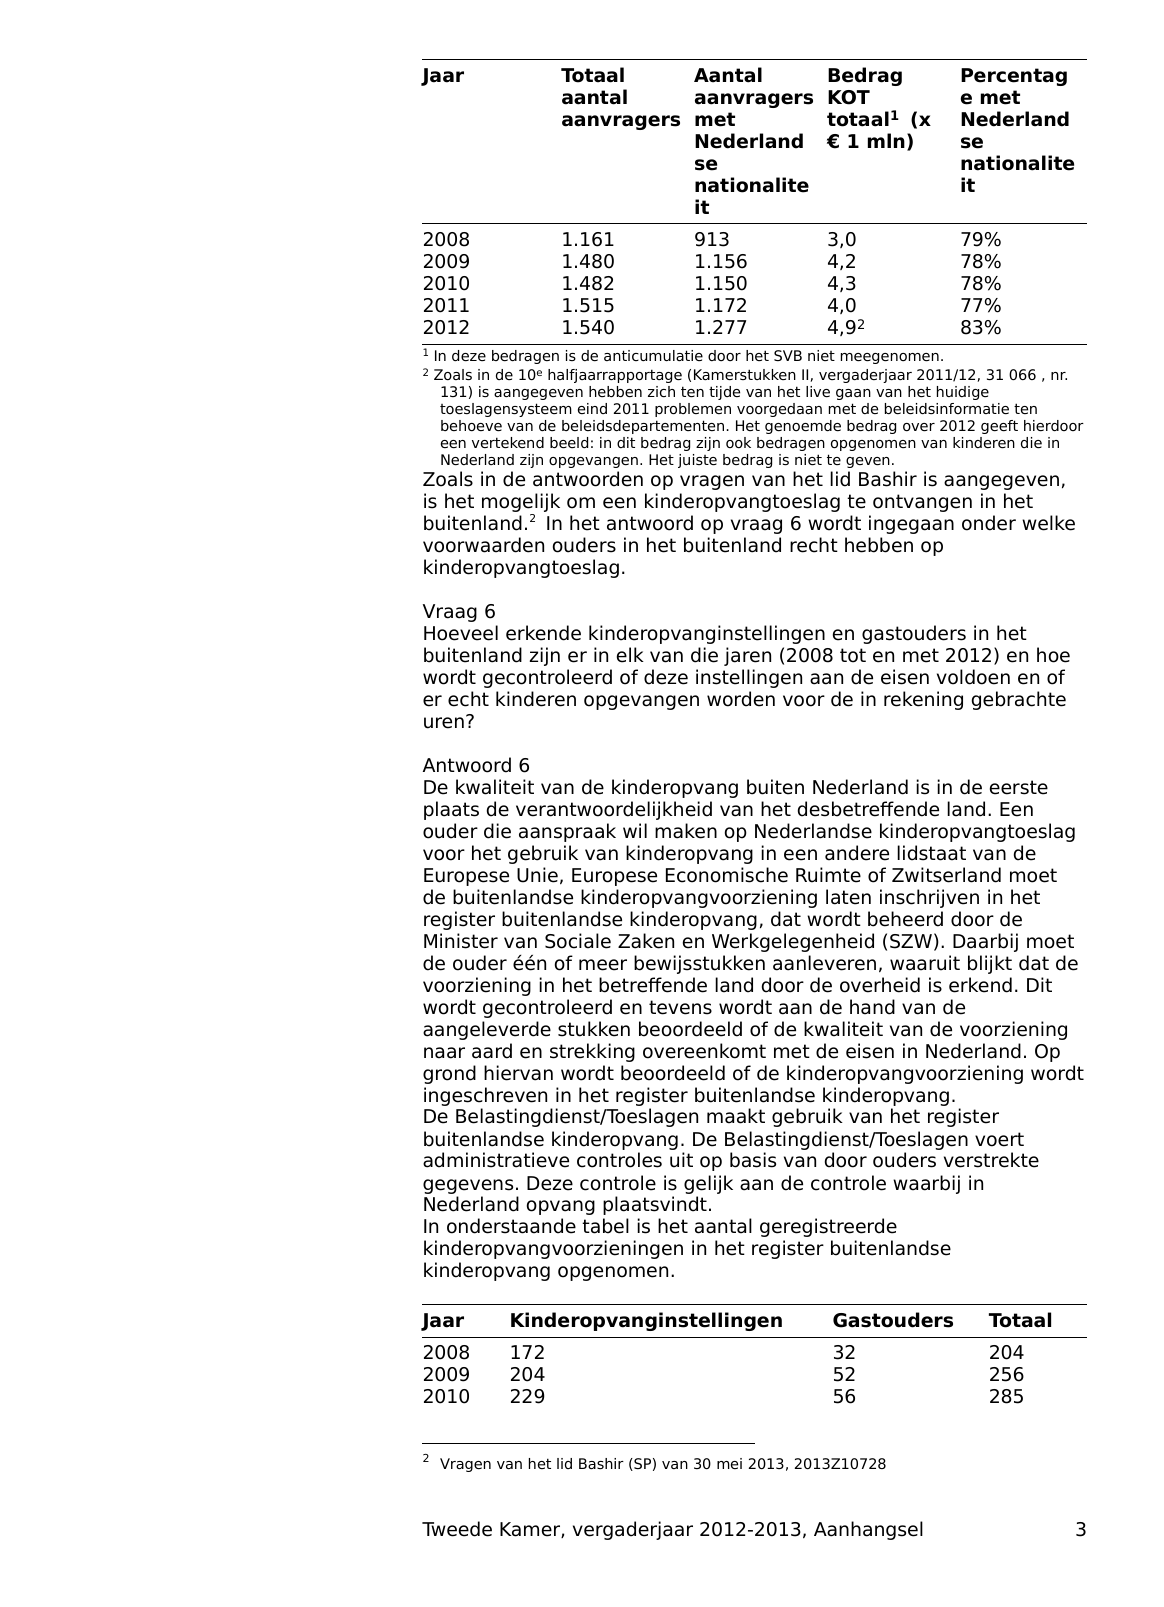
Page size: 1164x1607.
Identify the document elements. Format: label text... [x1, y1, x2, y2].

text De kwaliteit van de kinderopvang buiten Nederland is in de eerste plaats de verantwoordelijkheid van het desbetreffende land. Een ouder die aanspraak wil maken op Nederlandse kinderopvangtoeslag voor het gebruik van kinderopvang in een andere lidstaat van de Europese Unie, Europese Economische Ruimte of Zwitserland moet de buitenlandse kinderopvangvoorziening laten inschrijven in het register buitenlandse kinderopvang, dat wordt beheerd door de Minister van Sociale Zaken en Werkgelegenheid (SZW). Daarbij moet de ouder één of meer bewijsstukken aanleveren, waaruit blijkt dat de voorziening in het betreffende land door de overheid is erkend. Dit wordt gecontroleerd en tevens wordt aan de hand van de aangeleverde stukken beoordeeld of de kwaliteit van de voorziening naar aard en strekking overeenkomt met de eisen in Nederland. Op grond hiervan wordt beoordeeld of de kinderopvangvoorziening wordt ingeschreven in het register buitenlandse kinderopvang. [422, 777, 1087, 1106]
table_cell 78% [954, 273, 1087, 295]
table_cell 1.277 [688, 317, 821, 344]
table_cell 77% [954, 295, 1087, 317]
table_cell 1.150 [688, 273, 821, 295]
table_cell 4,3 [821, 273, 954, 295]
table_cell 2008 [422, 1338, 503, 1364]
table_cell 52 [826, 1364, 982, 1386]
text Antwoord 6 [422, 755, 1087, 777]
table_header Jaar [422, 1305, 503, 1337]
table_cell 4,0 [821, 295, 954, 317]
table_cell 56 [826, 1386, 982, 1408]
table_cell 256 [983, 1364, 1087, 1386]
table_cell 204 [504, 1364, 826, 1386]
table_cell 913 [688, 224, 821, 251]
table_header Aantal aanvragers met Nederlandse nationaliteit [688, 60, 821, 223]
table_cell 4,92 [821, 317, 954, 344]
table_cell 1.482 [555, 273, 688, 295]
table_cell 204 [983, 1338, 1087, 1364]
table_cell 78% [954, 251, 1087, 273]
text Zoals in de antwoorden op vragen van het lid Bashir is aangegeven, is het mogelijk om een kinderopvangtoeslag te ontvangen in het buitenland. In het antwoord op vraag 6 wordt ingegaan onder welke voorwaarden ouders in het buitenland recht hebben op kinderopvangtoeslag. [422, 469, 1087, 578]
table_cell 4,2 [821, 251, 954, 273]
table_header Totaal [983, 1305, 1087, 1337]
table_header Kinderopvanginstellingen [504, 1305, 826, 1337]
table_header Gastouders [826, 1305, 982, 1337]
table_cell 2008 [422, 224, 555, 251]
table_cell 1.161 [555, 224, 688, 251]
table_header Jaar [422, 60, 555, 223]
table_cell 83% [954, 317, 1087, 344]
table_cell 1.480 [555, 251, 688, 273]
table_header Percentage met Nederlandse nationaliteit [954, 60, 1087, 223]
table_cell 79% [954, 224, 1087, 251]
table_cell 2010 [422, 273, 555, 295]
table_header Totaal aantal aanvragers [555, 60, 688, 223]
text Vragen van het lid Bashir (SP) van 30 mei 2013, 2013Z10728 [422, 1452, 1087, 1474]
table_cell 2010 [422, 1386, 503, 1408]
table_cell 1 In deze bedragen is de anticumulatie door het SVB niet meegenomen. 2 Zoals in de 10e halfjaarrapportage (Kamerstukken II, vergaderjaar 2011/12, 31 066 , nr. 131) is aangegeven hebben zich ten tijde van het live gaan van het huidige toeslagensysteem eind 2011 problemen voorgedaan met de beleidsinformatie ten behoeve van de beleidsdepartementen. Het genoemde bedrag over 2012 geeft hierdoor een vertekend beeld: in dit bedrag zijn ook bedragen opgenomen van kinderen die in Nederland zijn opgevangen. Het juiste bedrag is niet te geven. [422, 345, 1087, 469]
table_cell 2009 [422, 251, 555, 273]
text De Belastingdienst/Toeslagen maakt gebruik van het register buitenlandse kinderopvang. De Belastingdienst/Toeslagen voert administratieve controles uit op basis van door ouders verstrekte gegevens. Deze controle is gelijk aan de controle waarbij in Nederland opvang plaatsvindt. [422, 1106, 1087, 1216]
table_cell 2011 [422, 295, 555, 317]
table_cell 1.515 [555, 295, 688, 317]
text Vraag 6 [422, 601, 1087, 623]
table_cell 32 [826, 1338, 982, 1364]
table_cell 1.172 [688, 295, 821, 317]
table_cell 1.156 [688, 251, 821, 273]
table_cell 229 [504, 1386, 826, 1408]
text Hoeveel erkende kinderopvanginstellingen en gastouders in het buitenland zijn er in elk van die jaren (2008 tot en met 2012) en hoe wordt gecontroleerd of deze instellingen aan de eisen voldoen en of er echt kinderen opgevangen worden voor de in rekening gebrachte uren? [422, 623, 1087, 733]
text In onderstaande tabel is het aantal geregistreerde kinderopvangvoorzieningen in het register buitenlandse kinderopvang opgenomen. [422, 1216, 1087, 1282]
table_header Bedrag KOT totaal1 (x € 1 mln) [821, 60, 954, 223]
table_cell 172 [504, 1338, 826, 1364]
table_cell 2009 [422, 1364, 503, 1386]
table_cell 3,0 [821, 224, 954, 251]
table_cell 285 [983, 1386, 1087, 1408]
table_cell 1.540 [555, 317, 688, 344]
table_cell 2012 [422, 317, 555, 344]
